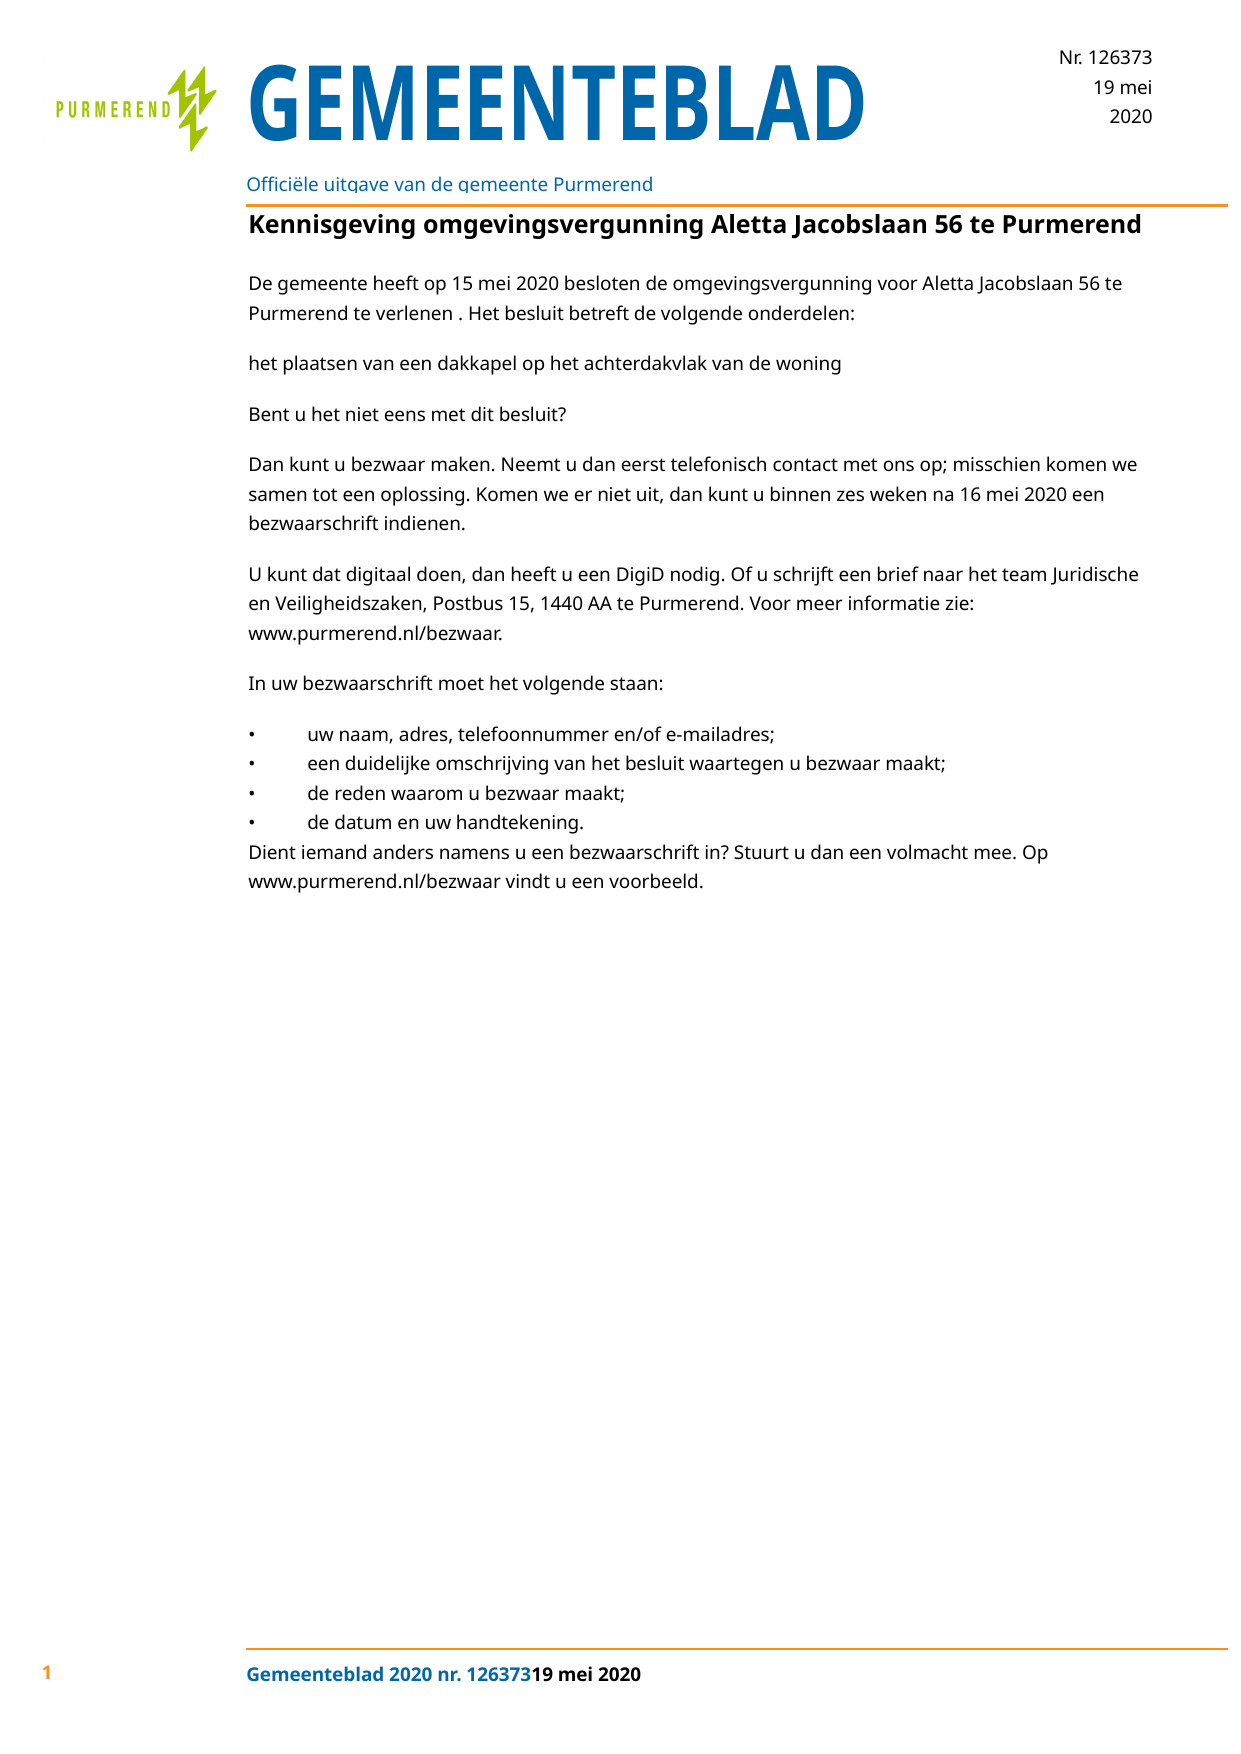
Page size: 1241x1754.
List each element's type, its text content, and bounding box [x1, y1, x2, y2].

text Bent u het niet eens met dit besluit? [248, 401, 1152, 426]
text De gemeente heeft op 15 mei 2020 besloten de omgevingsvergunning voor Aletta Jacobslaan 56 te Purmerend te verlenen . Het besluit betreft de volgende onderdelen: [248, 270, 1152, 326]
list de reden waarom u bezwaar maakt; [248, 780, 1152, 806]
text U kunt dat digitaal doen, dan heeft u een DigiD nodig. Of u schrijft een brief naar het team Juridische en Veiligheidszaken, Postbus 15, 1440 AA te Purmerend. Voor meer informatie zie: www.purmerend.nl/bezwaar. [248, 561, 1152, 646]
text In uw bezwaarschrift moet het volgende staan: [248, 670, 1152, 696]
list een duidelijke omschrijving van het besluit waartegen u bezwaar maakt; [248, 750, 1152, 776]
text Dan kunt u bezwaar maken. Neemt u dan eerst telefonisch contact met ons op; misschien komen we samen tot een oplossing. Komen we er niet uit, dan kunt u binnen zes weken na 16 mei 2020 een bezwaarschrift indienen. [248, 451, 1152, 536]
text het plaatsen van een dakkapel op het achterdakvlak van de woning [248, 350, 1152, 376]
text Dient iemand anders namens u een bezwaarschrift in? Stuurt u dan een volmacht mee. Op www.purmerend.nl/bezwaar vindt u een voorbeeld. [248, 839, 1152, 894]
text Kennisgeving omgevingsvergunning Aletta Jacobslaan 56 te Purmerend [248, 207, 1152, 241]
picture [41, 47, 231, 172]
list uw naam, adres, telefoonnummer en/of e-mailadres; [248, 721, 1152, 746]
list de datum en uw handtekening. [248, 809, 1152, 835]
